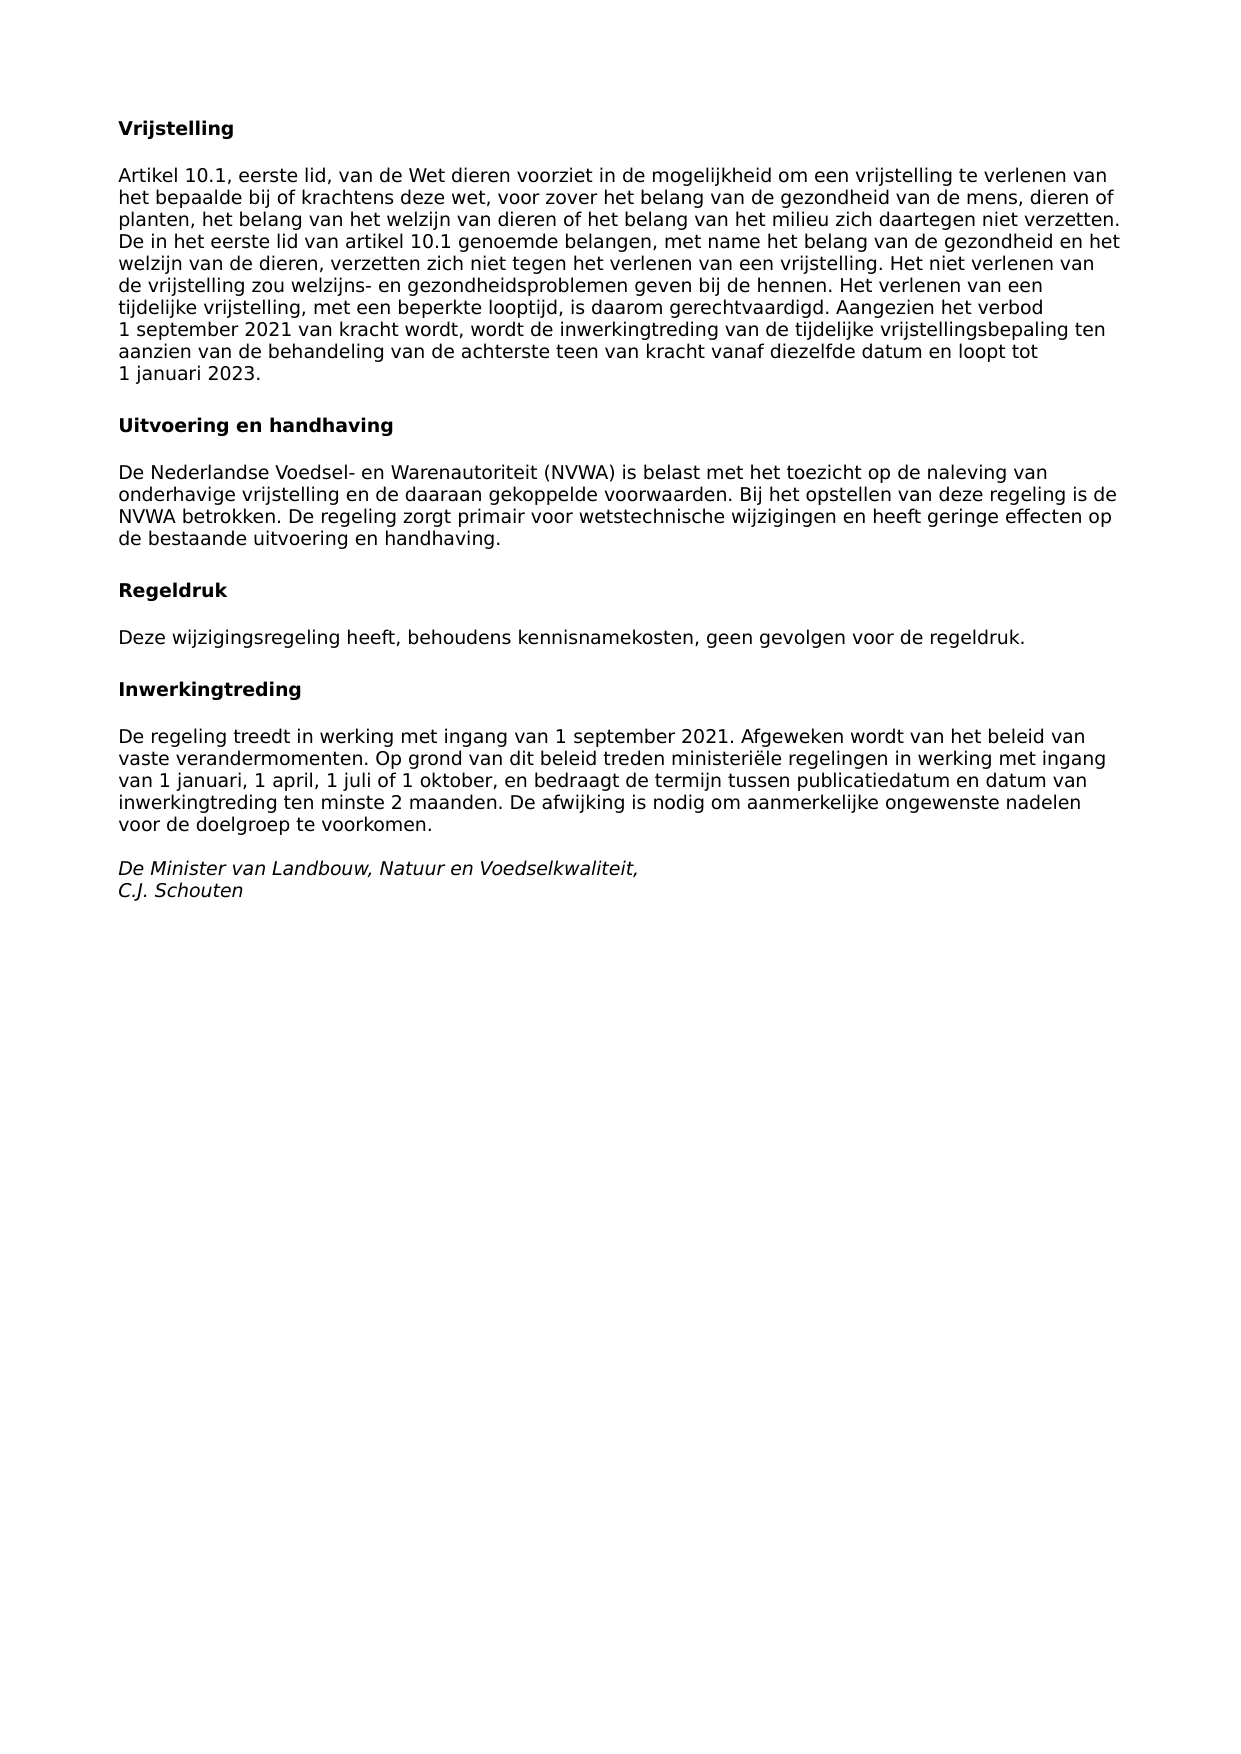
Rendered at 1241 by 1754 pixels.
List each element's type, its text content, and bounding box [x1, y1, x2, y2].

text De Nederlandse Voedsel- en Warenautoriteit (NVWA) is belast met het toezicht op de naleving van onderhavige vrijstelling en de daaraan gekoppelde voorwaarden. Bij het opstellen van deze regeling is de NVWA betrokken. De regeling zorgt primair voor wetstechnische wijzigingen en heeft geringe effecten op de bestaande uitvoering en handhaving. [118, 462, 1122, 550]
text Deze wijzigingsregeling heeft, behoudens kennisnamekosten, geen gevolgen voor de regeldruk. [118, 627, 1122, 649]
text Artikel 10.1, eerste lid, van de Wet dieren voorziet in de mogelijkheid om een vrijstelling te verlenen van het bepaalde bij of krachtens deze wet, voor zover het belang van de gezondheid van de mens, dieren of planten, het belang van het welzijn van dieren of het belang van het milieu zich daartegen niet verzetten. De in het eerste lid van artikel 10.1 genoemde belangen, met name het belang van de gezondheid en het welzijn van de dieren, verzetten zich niet tegen het verlenen van een vrijstelling. Het niet verlenen van de vrijstelling zou welzijns- en gezondheidsproblemen geven bij de hennen. Het verlenen van een tijdelijke vrijstelling, met een beperkte looptijd, is daarom gerechtvaardigd. Aangezien het verbod 1 september 2021 van kracht wordt, wordt de inwerkingtreding van de tijdelijke vrijstellingsbepaling ten aanzien van de behandeling van de achterste teen van kracht vanaf diezelfde datum en loopt tot 1 januari 2023. [118, 165, 1122, 385]
text De Minister van Landbouw, Natuur en Voedselkwaliteit, C.J. Schouten [118, 857, 1122, 901]
subtitle Regeldruk [118, 580, 1122, 602]
text De regeling treedt in werking met ingang van 1 september 2021. Afgeweken wordt van het beleid van vaste verandermomenten. Op grond van dit beleid treden ministeriële regelingen in werking met ingang van 1 januari, 1 april, 1 juli of 1 oktober, en bedraagt de termijn tussen publicatiedatum en datum van inwerkingtreding ten minste 2 maanden. De afwijking is nodig om aanmerkelijke ongewenste nadelen voor de doelgroep te voorkomen. [118, 726, 1122, 836]
subtitle Vrijstelling [118, 118, 1122, 140]
subtitle Uitvoering en handhaving [118, 415, 1122, 437]
subtitle Inwerkingtreding [118, 679, 1122, 701]
